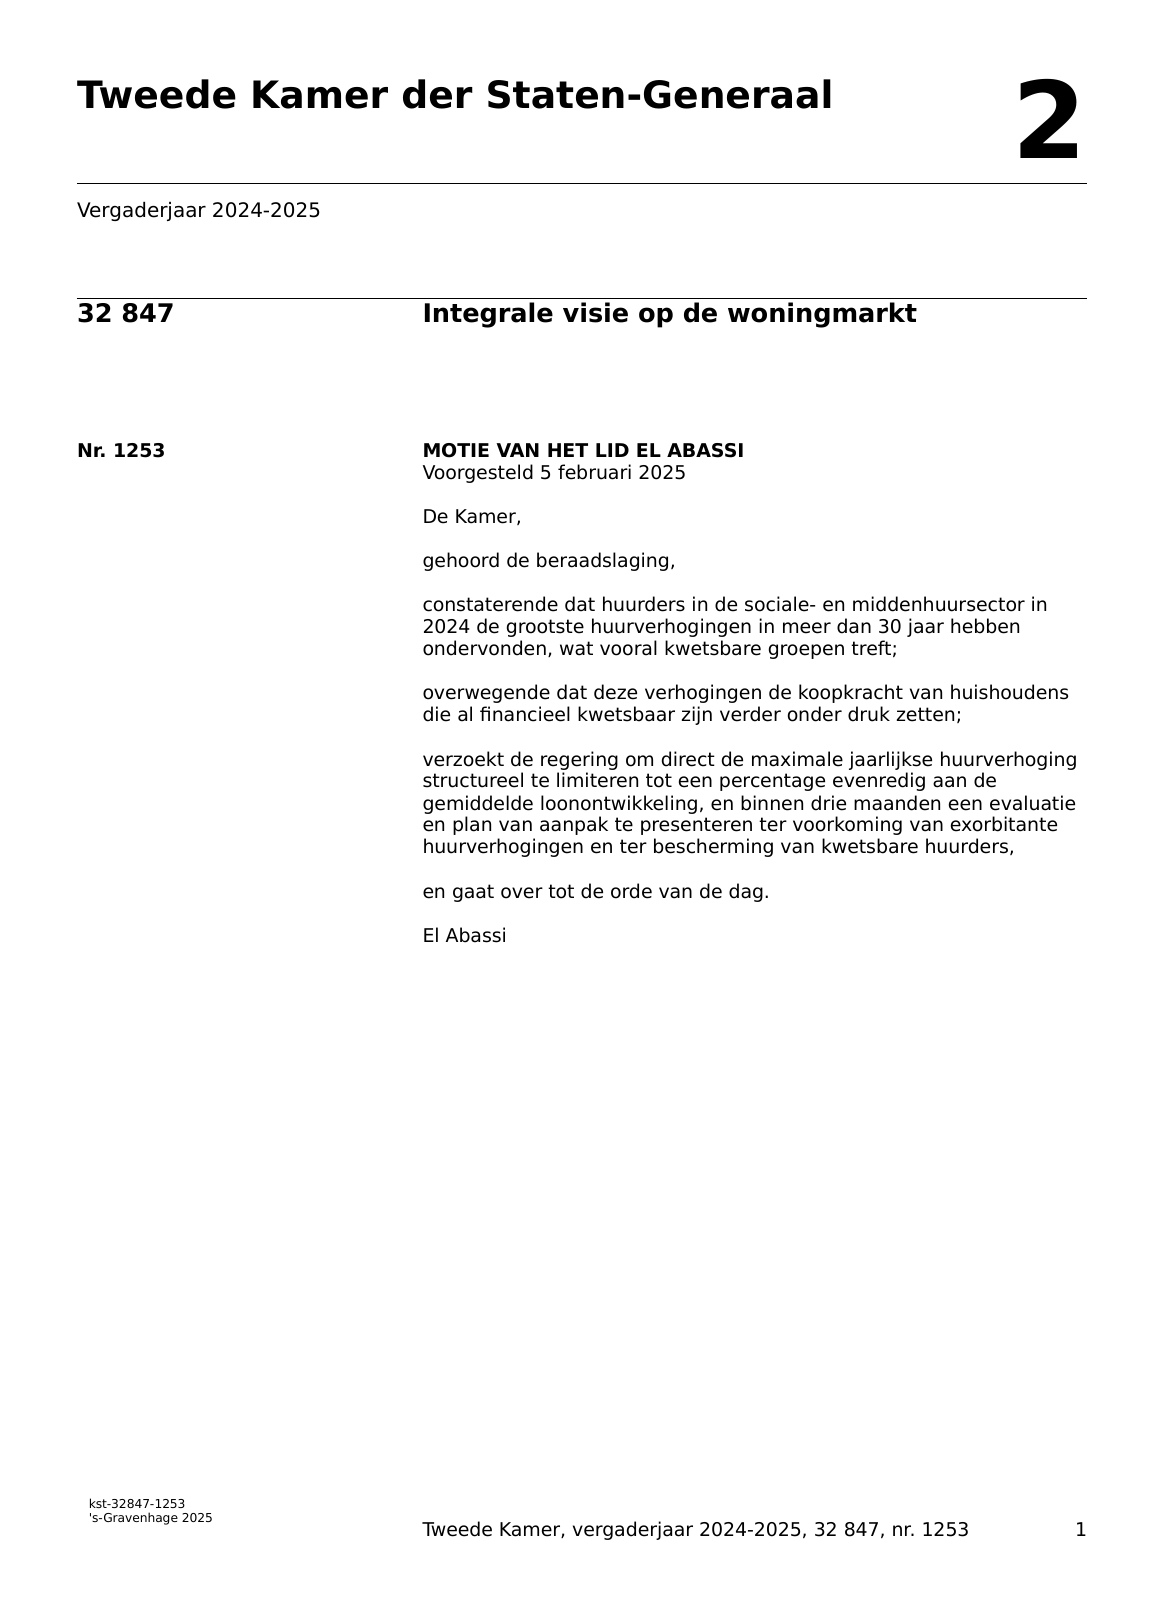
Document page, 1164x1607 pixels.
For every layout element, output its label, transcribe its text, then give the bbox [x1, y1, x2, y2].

table_header Tweede Kamer der Staten-Generaal [77, 59, 886, 183]
text verzoekt de regering om direct de maximale jaarlijkse huurverhoging structureel te limiteren tot een percentage evenredig aan de gemiddelde loonontwikkeling, en binnen drie maanden een evaluatie en plan van aanpak te presenteren ter voorkoming van exorbitante huurverhogingen en ter bescherming van kwetsbare huurders, [422, 748, 1087, 858]
table_cell Vergaderjaar 2024-2025 [77, 184, 1087, 298]
text constaterende dat huurders in de sociale- en middenhuursector in 2024 de grootste huurverhogingen in meer dan 30 jaar hebben ondervonden, wat vooral kwetsbare groepen treft; [422, 594, 1087, 660]
text gehoord de beraadslaging, [422, 550, 1087, 572]
text overwegende dat deze verhogingen de koopkracht van huishoudens die al financieel kwetsbaar zijn verder onder druk zetten; [422, 682, 1087, 726]
text 's-Gravenhage 2025 [88, 1511, 323, 1525]
subtitle 32 847 Integrale visie op de woningmarkt [77, 299, 1087, 329]
table_header 2 [886, 59, 1087, 183]
text De Kamer, [422, 506, 1087, 528]
text en gaat over tot de orde van de dag. [422, 881, 1087, 902]
text Voorgesteld 5 februari 2025 [422, 462, 1087, 484]
text kst-32847-1253 [88, 1497, 323, 1511]
subtitle Nr. 1253 MOTIE VAN HET LID EL ABASSI [77, 440, 1087, 462]
text El Abassi [422, 925, 1087, 947]
